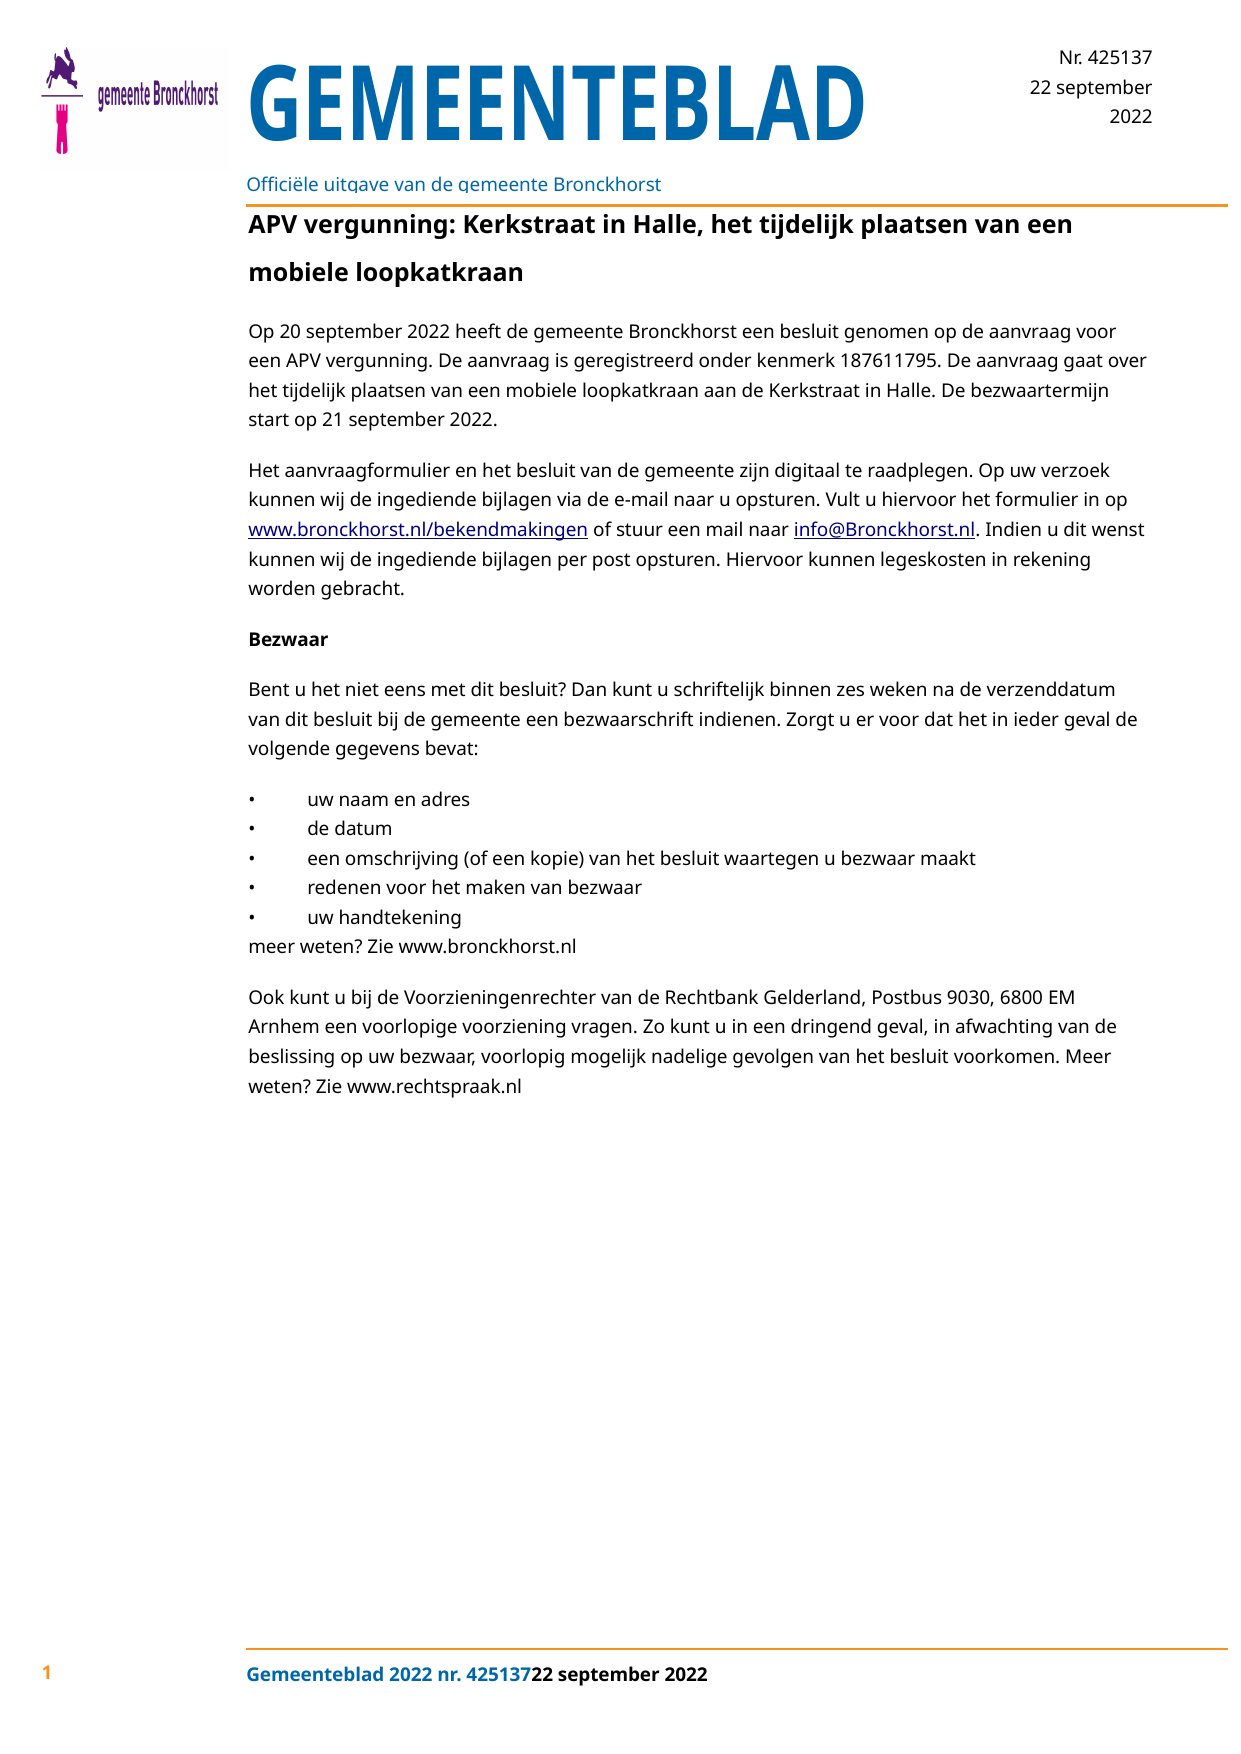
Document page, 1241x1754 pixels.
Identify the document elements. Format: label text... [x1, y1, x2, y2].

text Ook kunt u bij de Voorzieningenrechter van de Rechtbank Gelderland, Postbus 9030, 6800 EM Arnhem een voorlopige voorziening vragen. Zo kunt u in een dringend geval, in afwachting van de beslissing op uw bezwaar, voorlopig mogelijk nadelige gevolgen van het besluit voorkomen. Meer weten? Zie www.rechtspraak.nl [248, 984, 1152, 1099]
text Bezwaar [248, 626, 1152, 652]
list uw naam en adres [248, 786, 1152, 812]
list een omschrijving (of een kopie) van het besluit waartegen u bezwaar maakt [248, 845, 1152, 871]
picture [41, 47, 231, 172]
text Bent u het niet eens met dit besluit? Dan kunt u schriftelijk binnen zes weken na de verzenddatum van dit besluit bij de gemeente een bezwaarschrift indienen. Zorgt u er voor dat het in ieder geval de volgende gegevens bevat: [248, 676, 1152, 761]
text APV vergunning: Kerkstraat in Halle, het tijdelijk plaatsen van een mobiele loopkatkraan [248, 207, 1152, 288]
text Op 20 september 2022 heeft de gemeente Bronckhorst een besluit genomen op de aanvraag voor een APV vergunning. De aanvraag is geregistreerd onder kenmerk 187611795. De aanvraag gaat over het tijdelijk plaatsen van een mobiele loopkatkraan aan de Kerkstraat in Halle. De bezwaartermijn start op 21 september 2022. [248, 318, 1152, 432]
text meer weten? Zie www.bronckhorst.nl [248, 934, 1152, 959]
list de datum [248, 815, 1152, 841]
text Het aanvraagformulier en het besluit van de gemeente zijn digitaal te raadplegen. Op uw verzoek kunnen wij de ingediende bijlagen via de e-mail naar u opsturen. Vult u hiervoor het formulier in op www.bronckhorst.nl/bekendmakingen of stuur een mail naar info@Bronckhorst.nl. Indien u dit wenst kunnen wij de ingediende bijlagen per post opsturen. Hiervoor kunnen legeskosten in rekening worden gebracht. [248, 457, 1152, 601]
list uw handtekening [248, 904, 1152, 930]
list redenen voor het maken van bezwaar [248, 874, 1152, 900]
